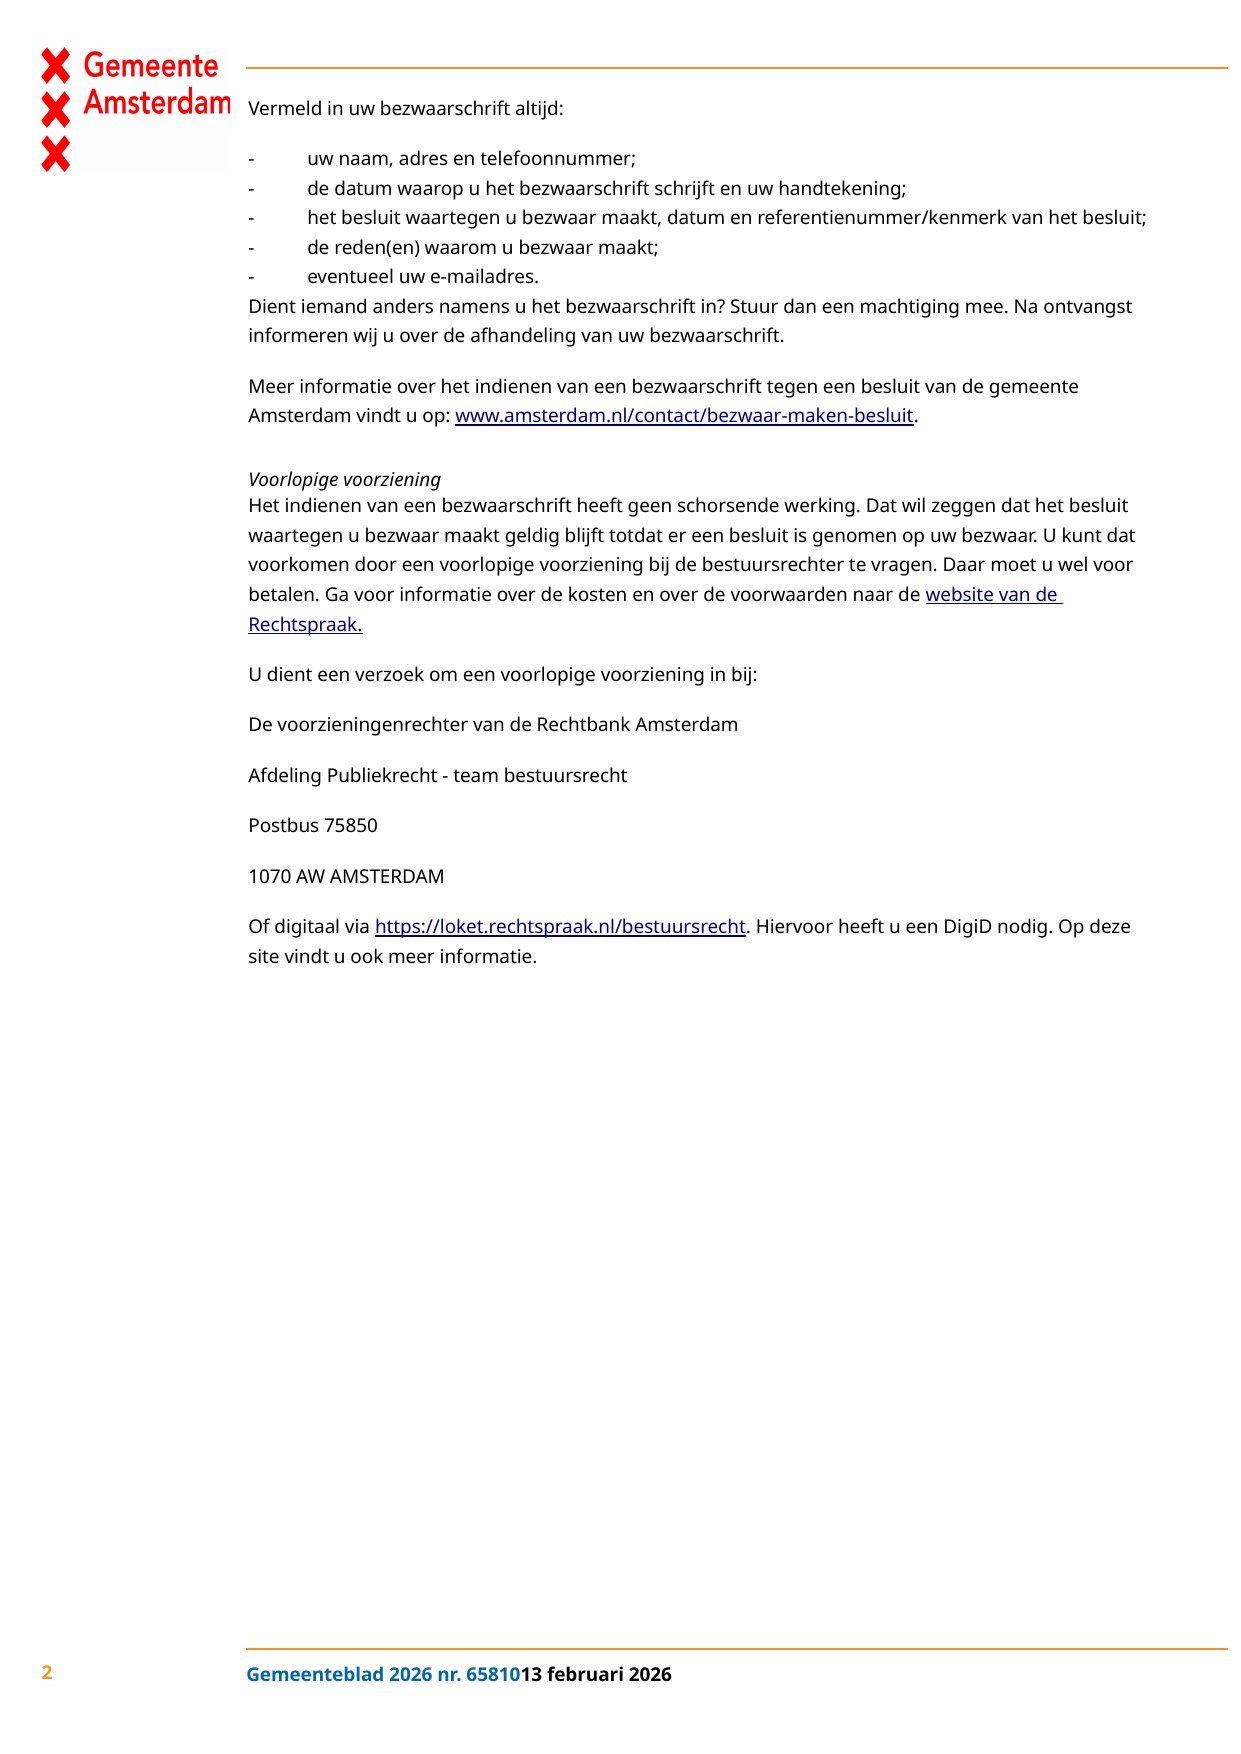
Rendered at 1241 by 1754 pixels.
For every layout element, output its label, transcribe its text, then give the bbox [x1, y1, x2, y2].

text Voorlopige voorziening [248, 467, 1152, 492]
text Dient iemand anders namens u het bezwaarschrift in? Stuur dan een machtiging mee. Na ontvangst informeren wij u over de afhandeling van uw bezwaarschrift. [248, 293, 1152, 348]
text Afdeling Publiekrecht - team bestuursrecht [248, 762, 1152, 788]
text De voorzieningenrechter van de Rechtbank Amsterdam [248, 712, 1152, 737]
text Of digitaal via https://loket.rechtspraak.nl/bestuursrecht. Hiervoor heeft u een DigiD nodig. Op deze site vindt u ook meer informatie. [248, 913, 1152, 968]
text Het indienen van een bezwaarschrift heeft geen schorsende werking. Dat wil zeggen dat het besluit waartegen u bezwaar maakt geldig blijft totdat er een besluit is genomen op uw bezwaar. U kunt dat voorkomen door een voorlopige voorziening bij de bestuursrechter te vragen. Daar moet u wel voor betalen. Ga voor informatie over de kosten en over de voorwaarden naar de website van de Rechtspraak. [248, 492, 1152, 636]
picture [41, 47, 231, 172]
text Postbus 75850 [248, 812, 1152, 838]
text U dient een verzoek om een voorlopige voorziening in bij: [248, 661, 1152, 687]
text 1070 AW AMSTERDAM [248, 863, 1152, 888]
list uw naam, adres en telefoonnummer; [248, 145, 1152, 171]
text Meer informatie over het indienen van een bezwaarschrift tegen een besluit van de gemeente Amsterdam vindt u op: www.amsterdam.nl/contact/bezwaar-maken-besluit. [248, 373, 1152, 428]
list het besluit waartegen u bezwaar maakt, datum en referentienummer/kenmerk van het besluit; [248, 204, 1152, 230]
list de datum waarop u het bezwaarschrift schrijft en uw handtekening; [248, 175, 1152, 201]
list de reden(en) waarom u bezwaar maakt; [248, 234, 1152, 260]
list eventueel uw e-mailadres. [248, 263, 1152, 289]
text Vermeld in uw bezwaarschrift altijd: [248, 95, 1152, 121]
